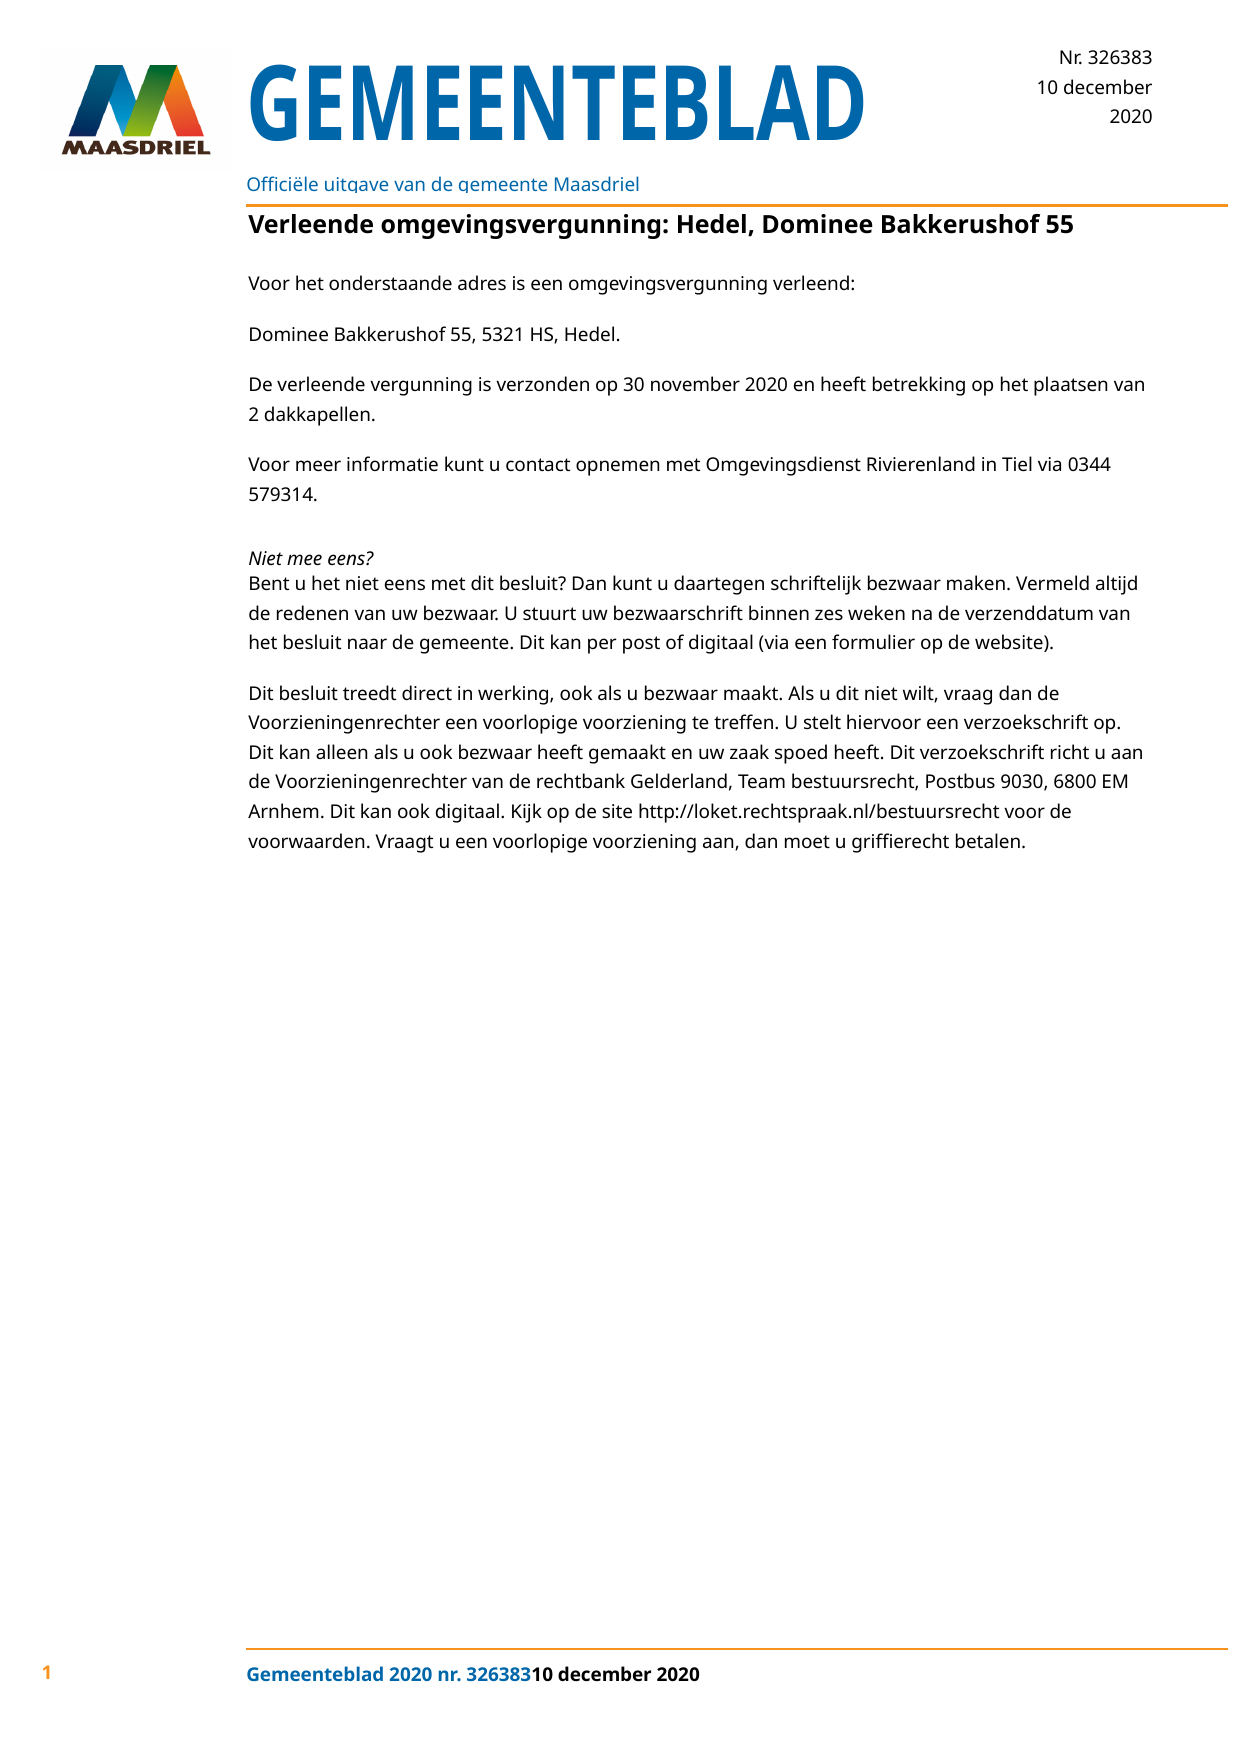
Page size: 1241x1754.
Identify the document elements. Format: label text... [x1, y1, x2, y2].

picture [41, 47, 231, 172]
text Voor het onderstaande adres is een omgevingsvergunning verleend: [248, 270, 1152, 296]
text Dit besluit treedt direct in werking, ook als u bezwaar maakt. Als u dit niet wilt, vraag dan de Voorzieningenrechter een voorlopige voorziening te treffen. U stelt hiervoor een verzoekschrift op. Dit kan alleen als u ook bezwaar heeft gemaakt en uw zaak spoed heeft. Dit verzoekschrift richt u aan de Voorzieningenrechter van de rechtbank Gelderland, Team bestuursrecht, Postbus 9030, 6800 EM Arnhem. Dit kan ook digitaal. Kijk op de site http://loket.rechtspraak.nl/bestuursrecht voor de voorwaarden. Vraagt u een voorlopige voorziening aan, dan moet u griffierecht betalen. [248, 680, 1152, 854]
text Voor meer informatie kunt u contact opnemen met Omgevingsdienst Rivierenland in Tiel via 0344 579314. [248, 451, 1152, 506]
text Bent u het niet eens met dit besluit? Dan kunt u daartegen schriftelijk bezwaar maken. Vermeld altijd de redenen van uw bezwaar. U stuurt uw bezwaarschrift binnen zes weken na de verzenddatum van het besluit naar de gemeente. Dit kan per post of digitaal (via een formulier op de website). [248, 570, 1152, 655]
text De verleende vergunning is verzonden op 30 november 2020 en heeft betrekking op het plaatsen van 2 dakkapellen. [248, 371, 1152, 426]
text Verleende omgevingsvergunning: Hedel, Dominee Bakkerushof 55 [248, 207, 1152, 241]
text Dominee Bakkerushof 55, 5321 HS, Hedel. [248, 321, 1152, 346]
text Niet mee eens? [248, 545, 1152, 570]
